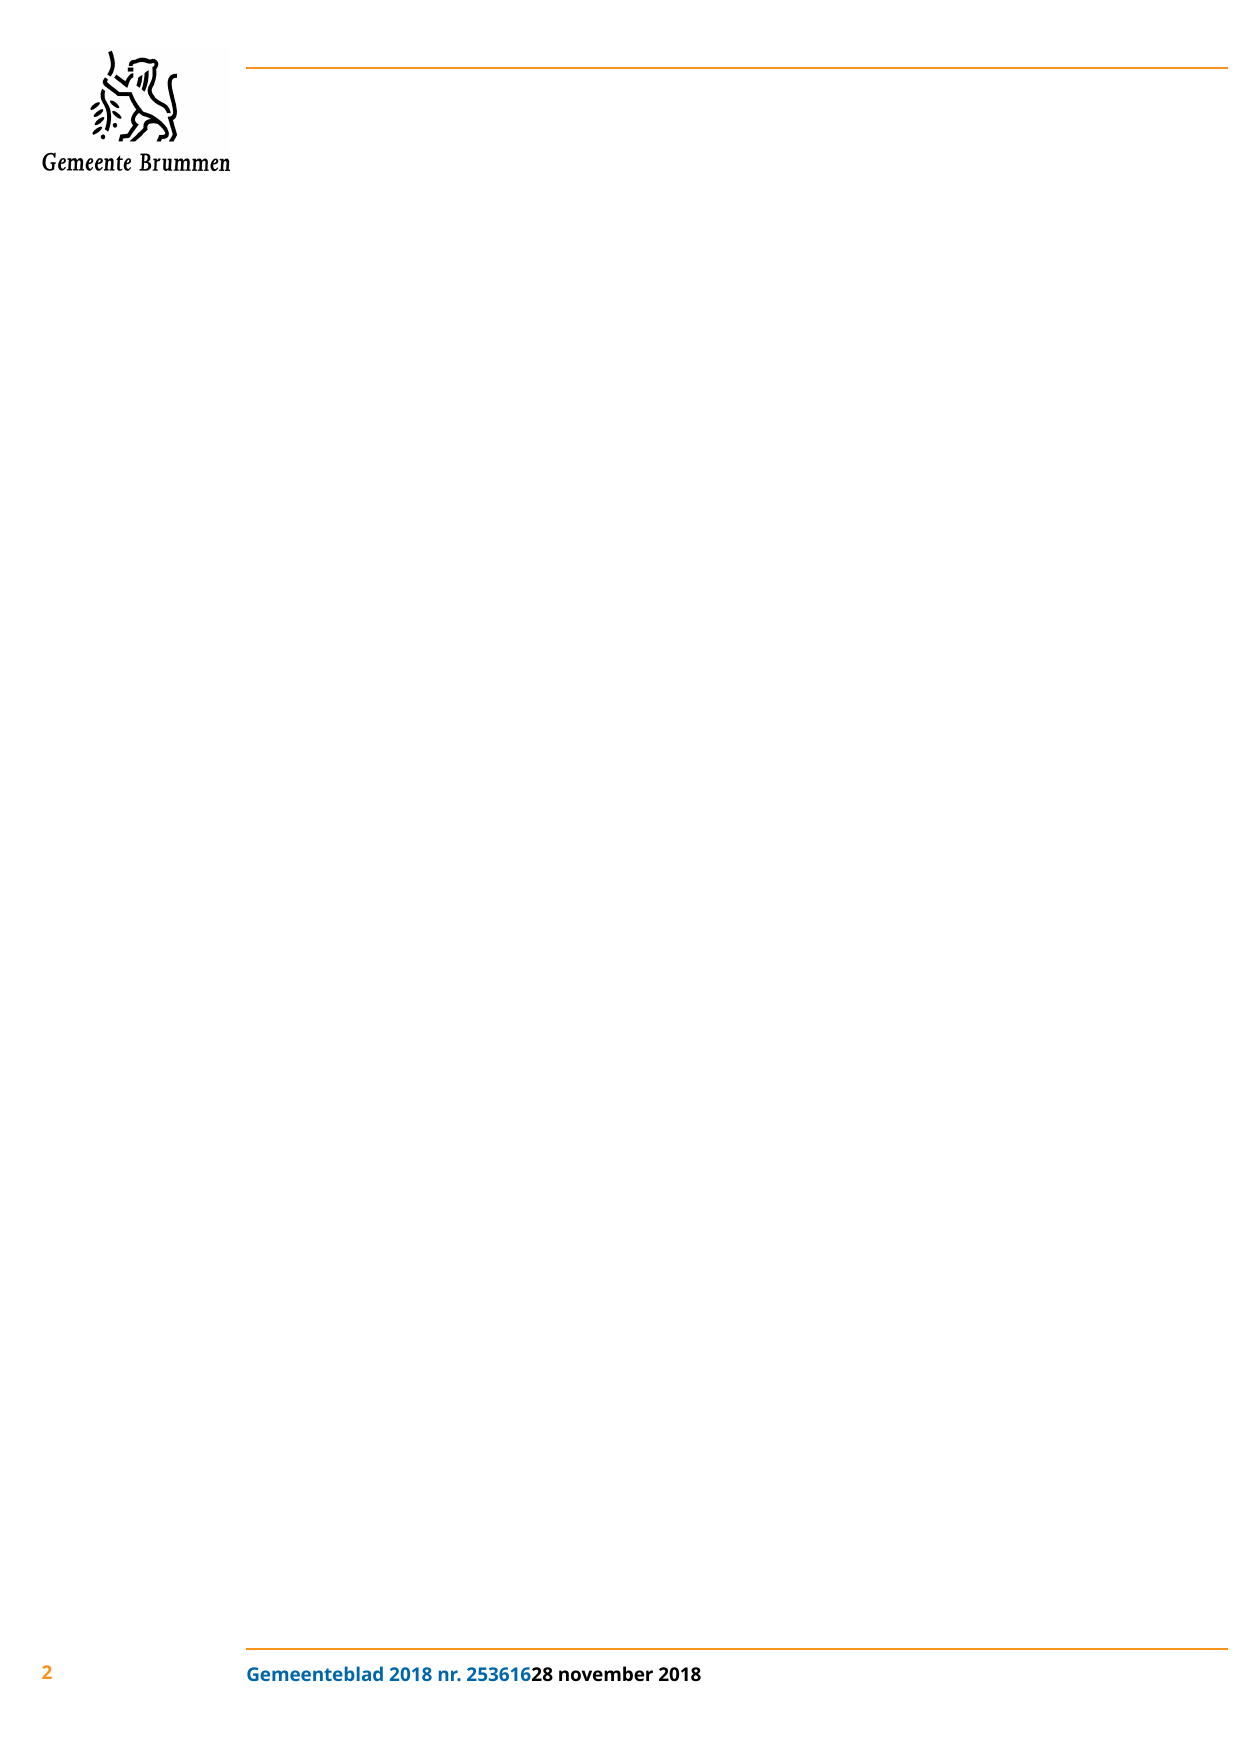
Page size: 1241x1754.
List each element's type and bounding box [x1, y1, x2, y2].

picture [41, 47, 231, 172]
